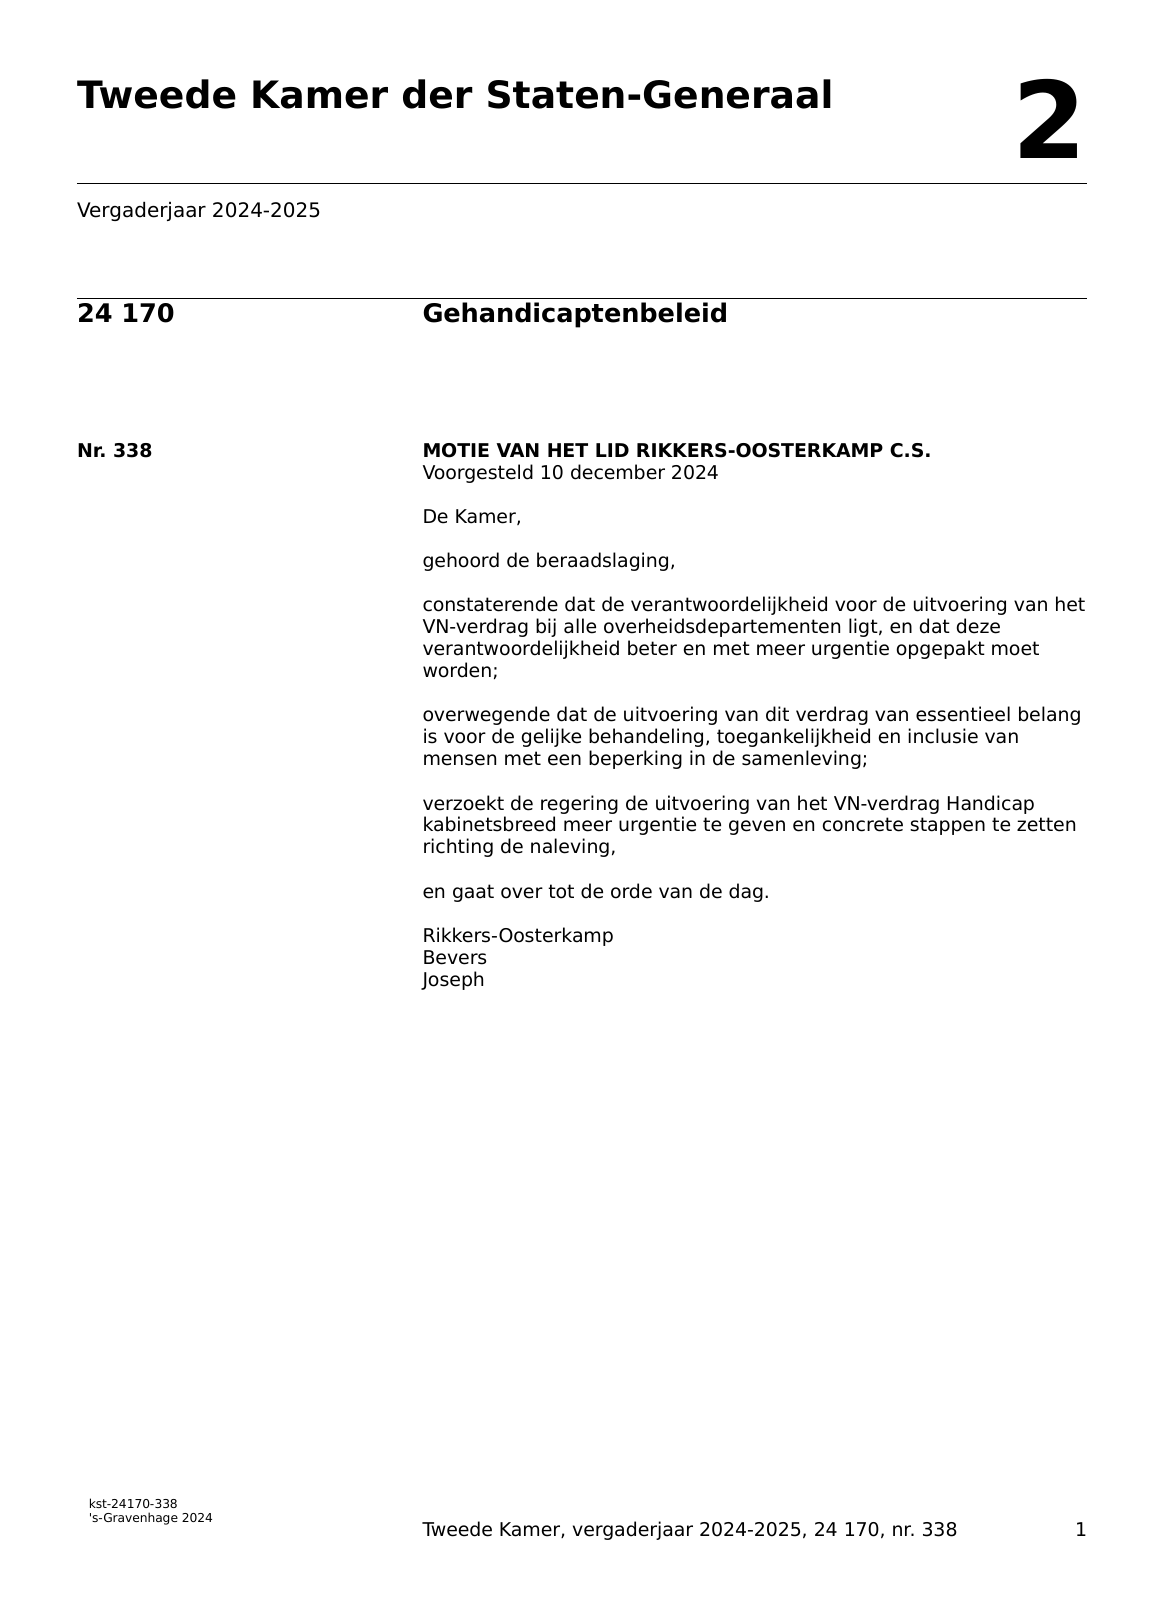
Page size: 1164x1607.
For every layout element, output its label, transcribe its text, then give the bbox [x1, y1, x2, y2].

text Rikkers-Oosterkamp [422, 925, 1087, 947]
text Joseph [422, 969, 1087, 991]
subtitle 24 170 Gehandicaptenbeleid [77, 299, 1087, 329]
text gehoord de beraadslaging, [422, 550, 1087, 572]
text 's-Gravenhage 2024 [88, 1511, 323, 1525]
text kst-24170-338 [88, 1497, 323, 1511]
table_cell Vergaderjaar 2024-2025 [77, 184, 1087, 298]
table_header Tweede Kamer der Staten-Generaal [77, 59, 886, 183]
subtitle Nr. 338 MOTIE VAN HET LID RIKKERS-OOSTERKAMP C.S. [77, 440, 1087, 462]
text en gaat over tot de orde van de dag. [422, 881, 1087, 902]
table_header 2 [886, 59, 1087, 183]
text constaterende dat de verantwoordelijkheid voor de uitvoering van het VN-verdrag bij alle overheidsdepartementen ligt, en dat deze verantwoordelijkheid beter en met meer urgentie opgepakt moet worden; [422, 594, 1087, 682]
text verzoekt de regering de uitvoering van het VN-verdrag Handicap kabinetsbreed meer urgentie te geven en concrete stappen te zetten richting de naleving, [422, 792, 1087, 858]
text overwegende dat de uitvoering van dit verdrag van essentieel belang is voor de gelijke behandeling, toegankelijkheid en inclusie van mensen met een beperking in de samenleving; [422, 704, 1087, 770]
text Bevers [422, 947, 1087, 969]
text De Kamer, [422, 506, 1087, 528]
text Voorgesteld 10 december 2024 [422, 462, 1087, 484]
